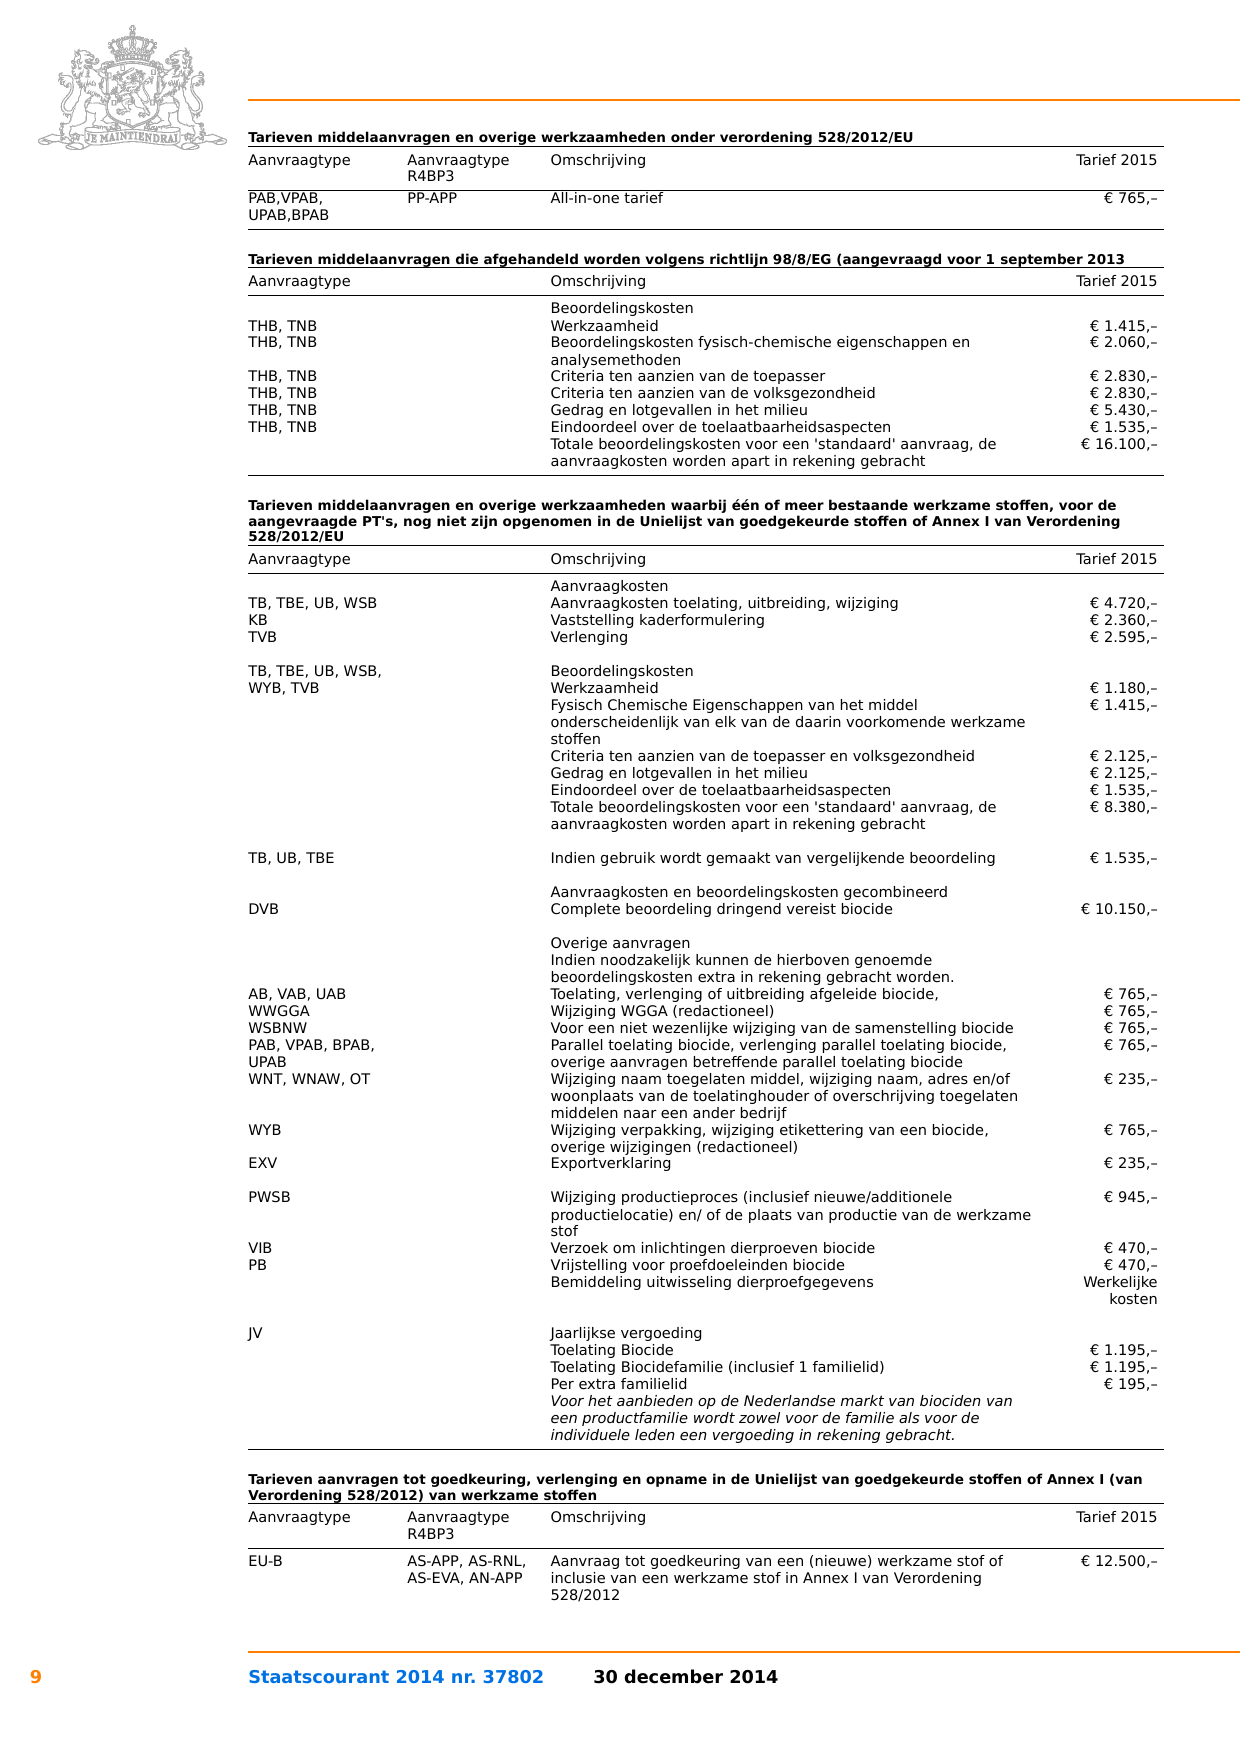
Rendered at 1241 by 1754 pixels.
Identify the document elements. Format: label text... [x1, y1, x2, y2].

table_cell Aanvraagtype R4BP3 [401, 1504, 544, 1547]
table_cell WWGGA [248, 1003, 401, 1019]
table_cell Jaarlijkse vergoeding [545, 1325, 1046, 1342]
table_cell THB, TNB [248, 368, 401, 385]
table_cell Fysisch Chemische Eigenschappen van het middel onderscheidenlijk van elk van de daarin voorkomende werkzame stoffen [545, 697, 1046, 748]
table_cell Omschrijving [545, 546, 1046, 572]
table_cell THB, TNB [248, 334, 401, 368]
table_cell [545, 918, 1046, 935]
table_cell [248, 884, 401, 901]
table_cell € 8.380,– [1046, 799, 1163, 833]
table_cell € 1.535,– [1046, 419, 1163, 436]
table_cell Eindoordeel over de toelaatbaarheidsaspecten [545, 419, 1046, 436]
table_cell Aanvraagtype [248, 1504, 401, 1547]
table_cell [248, 1173, 401, 1189]
table_cell € 765,– [1046, 1003, 1163, 1019]
table_cell [401, 833, 544, 850]
table_cell DVB [248, 901, 401, 918]
table_cell [401, 765, 544, 782]
table_cell WYB, TVB [248, 680, 401, 697]
table_cell Verlenging [545, 629, 1046, 646]
table_cell [1046, 296, 1163, 317]
table_cell Wijziging naam toegelaten middel, wijziging naam, adres en/of woonplaats van de toelatinghouder of overschrijving toegelaten middelen naar een ander bedrijf [545, 1071, 1046, 1121]
table_cell WSBNW [248, 1020, 401, 1037]
table_cell Criteria ten aanzien van de toepasser en volksgezondheid [545, 748, 1046, 765]
table_cell [545, 833, 1046, 850]
table_cell [401, 436, 544, 475]
table_cell Gedrag en lotgevallen in het milieu [545, 765, 1046, 782]
table_cell € 2.360,– [1046, 612, 1163, 629]
table_cell [401, 1071, 544, 1121]
table_cell [401, 318, 544, 334]
table_cell [401, 1325, 544, 1342]
table_cell [401, 595, 544, 612]
table_cell [545, 867, 1046, 884]
table_cell € 765,– [1046, 1020, 1163, 1037]
table_cell € 235,– [1046, 1071, 1163, 1121]
table_cell [1046, 833, 1163, 850]
table_cell [401, 1342, 544, 1359]
table_cell € 4.720,– [1046, 595, 1163, 612]
table_cell [248, 833, 401, 850]
table_cell € 2.830,– [1046, 368, 1163, 385]
table_cell [401, 646, 544, 663]
table_cell Beoordelingskosten fysisch-chemische eigenschappen en analysemethoden [545, 334, 1046, 368]
table_cell [401, 1274, 544, 1308]
table_cell [248, 799, 401, 833]
table_cell [1046, 884, 1163, 901]
table_cell Aanvraagkosten [545, 574, 1046, 595]
table_cell EXV [248, 1155, 401, 1172]
table_cell [401, 799, 544, 833]
table_cell TB, UB, TBE [248, 850, 401, 867]
table_cell € 5.430,– [1046, 402, 1163, 419]
table_cell [401, 334, 544, 368]
table_cell [401, 546, 544, 572]
table_cell [401, 1257, 544, 1274]
table_cell [401, 268, 544, 295]
table_cell [248, 296, 401, 317]
table_cell [248, 918, 401, 935]
table_cell [401, 935, 544, 952]
table_cell [248, 646, 401, 663]
table_cell [401, 867, 544, 884]
table_cell Aanvraagtype [248, 546, 401, 572]
table_cell [1046, 935, 1163, 952]
table_cell Toelating Biocidefamilie (inclusief 1 familielid) [545, 1359, 1046, 1376]
table_cell Omschrijving [545, 1504, 1046, 1547]
table_cell TVB [248, 629, 401, 646]
table_cell [1046, 663, 1163, 680]
table_cell [1046, 1308, 1163, 1325]
table_cell € 2.125,– [1046, 748, 1163, 765]
table_cell Criteria ten aanzien van de volksgezondheid [545, 385, 1046, 402]
table_cell AB, VAB, UAB [248, 986, 401, 1003]
table_cell [248, 697, 401, 748]
table_cell Wijziging WGGA (redactioneel) [545, 1003, 1046, 1019]
table_cell [401, 1020, 544, 1037]
table_cell TB, TBE, UB, WSB, [248, 663, 401, 680]
table_cell PAB, VPAB, BPAB, UPAB [248, 1037, 401, 1071]
table_cell Omschrijving [545, 268, 1046, 295]
table_cell [1046, 574, 1163, 595]
table_cell € 1.535,– [1046, 850, 1163, 867]
table_cell All-in-one tarief [545, 191, 1046, 229]
table_cell € 1.415,– [1046, 318, 1163, 334]
table_cell € 2.830,– [1046, 385, 1163, 402]
table_cell Toelating Biocide [545, 1342, 1046, 1359]
table_cell [248, 436, 401, 475]
table_cell Werkzaamheid [545, 318, 1046, 334]
table_cell [401, 1037, 544, 1071]
table_cell Omschrijving [545, 147, 1046, 190]
table_cell [545, 646, 1046, 663]
table_cell € 945,– [1046, 1189, 1163, 1240]
table_cell Wijziging productieproces (inclusief nieuwe/additionele productielocatie) en/ of de plaats van productie van de werkzame stof [545, 1189, 1046, 1240]
table_cell PWSB [248, 1189, 401, 1240]
table_cell [248, 1308, 401, 1325]
table_cell Aanvraagkosten toelating, uitbreiding, wijziging [545, 595, 1046, 612]
table_cell Vaststelling kaderformulering [545, 612, 1046, 629]
table_cell PAB,VPAB, UPAB,BPAB [248, 191, 401, 229]
table_header Tarieven middelaanvragen die afgehandeld worden volgens richtlijn 98/8/EG (aangevraagd voor 1 september 2013 [248, 252, 1163, 267]
table_cell [1046, 1173, 1163, 1189]
table_cell [401, 952, 544, 986]
table_cell Exportverklaring [545, 1155, 1046, 1172]
table_cell € 1.535,– [1046, 782, 1163, 799]
table_cell [401, 1376, 544, 1393]
table_cell THB, TNB [248, 419, 401, 436]
table_cell € 12.500,– [1046, 1549, 1163, 1604]
table_cell Tarief 2015 [1046, 147, 1163, 190]
table_cell [401, 884, 544, 901]
table_cell [401, 368, 544, 385]
table_cell [401, 574, 544, 595]
table_cell Bemiddeling uitwisseling dierproefgegevens [545, 1274, 1046, 1308]
table_cell [401, 697, 544, 748]
table_cell [401, 1003, 544, 1019]
table_cell Totale beoordelingskosten voor een 'standaard' aanvraag, de aanvraagkosten worden apart in rekening gebracht [545, 799, 1046, 833]
table_cell THB, TNB [248, 402, 401, 419]
table_cell € 195,– [1046, 1376, 1163, 1393]
table_cell [401, 1121, 544, 1155]
table_cell Wijziging verpakking, wijziging etikettering van een biocide, overige wijzigingen (redactioneel) [545, 1121, 1046, 1155]
table_cell [401, 901, 544, 918]
table_cell Aanvraagtype [248, 268, 401, 295]
table_cell Indien gebruik wordt gemaakt van vergelijkende beoordeling [545, 850, 1046, 867]
table_cell [248, 935, 401, 952]
table_cell € 470,– [1046, 1257, 1163, 1274]
table_cell [248, 1274, 401, 1308]
table_cell [401, 1173, 544, 1189]
table_cell Beoordelingskosten [545, 663, 1046, 680]
table_cell THB, TNB [248, 385, 401, 402]
table_cell € 470,– [1046, 1240, 1163, 1257]
table_cell [1046, 646, 1163, 663]
table_cell [1046, 918, 1163, 935]
table_cell € 10.150,– [1046, 901, 1163, 918]
table_cell Parallel toelating biocide, verlenging parallel toelating biocide, overige aanvragen betreffende parallel toelating biocide [545, 1037, 1046, 1071]
table_cell € 235,– [1046, 1155, 1163, 1172]
table_cell Aanvraagtype [248, 147, 401, 190]
table_header Tarieven middelaanvragen en overige werkzaamheden onder verordening 528/2012/EU [248, 130, 1163, 146]
table_cell Totale beoordelingskosten voor een 'standaard' aanvraag, de aanvraagkosten worden apart in rekening gebracht [545, 436, 1046, 475]
table_cell Verzoek om inlichtingen dierproeven biocide [545, 1240, 1046, 1257]
table_cell [248, 1359, 401, 1376]
table_cell [248, 1376, 401, 1393]
table_cell [248, 952, 401, 986]
table_cell [401, 850, 544, 867]
table_cell [1046, 1393, 1163, 1449]
table_cell [401, 1359, 544, 1376]
table_cell [248, 765, 401, 782]
table_cell [1046, 952, 1163, 986]
table_cell Toelating, verlenging of uitbreiding afgeleide biocide, [545, 986, 1046, 1003]
table_cell [401, 402, 544, 419]
table_cell [401, 1393, 544, 1449]
table_cell THB, TNB [248, 318, 401, 334]
table_cell [401, 629, 544, 646]
table_cell € 765,– [1046, 1037, 1163, 1071]
table_cell € 2.125,– [1046, 765, 1163, 782]
table_cell [545, 1173, 1046, 1189]
table_cell € 2.060,– [1046, 334, 1163, 368]
table_cell Beoordelingskosten [545, 296, 1046, 317]
table_cell PP-APP [401, 191, 544, 229]
table_cell Gedrag en lotgevallen in het milieu [545, 402, 1046, 419]
table_cell [401, 296, 544, 317]
table_cell [401, 782, 544, 799]
table_cell Tarief 2015 [1046, 268, 1163, 295]
table_cell [401, 986, 544, 1003]
table_cell EU-B [248, 1549, 401, 1604]
table_cell [248, 1342, 401, 1359]
table_cell Tarief 2015 [1046, 546, 1163, 572]
table_cell TB, TBE, UB, WSB [248, 595, 401, 612]
table_cell Overige aanvragen [545, 935, 1046, 952]
table_cell € 1.415,– [1046, 697, 1163, 748]
table_cell Vrijstelling voor proefdoeleinden biocide [545, 1257, 1046, 1274]
table_cell Voor het aanbieden op de Nederlandse markt van biociden van een productfamilie wordt zowel voor de familie als voor de individuele leden een vergoeding in rekening gebracht. [545, 1393, 1046, 1449]
table_cell Eindoordeel over de toelaatbaarheidsaspecten [545, 782, 1046, 799]
table_cell Aanvraagkosten en beoordelingskosten gecombineerd [545, 884, 1046, 901]
table_cell [1046, 867, 1163, 884]
table_cell € 2.595,– [1046, 629, 1163, 646]
table_cell AS-APP, AS-RNL, AS-EVA, AN-APP [401, 1549, 544, 1604]
table_cell [248, 574, 401, 595]
table_cell [401, 663, 544, 680]
table_cell [545, 1308, 1046, 1325]
table_header Tarieven middelaanvragen en overige werkzaamheden waarbij één of meer bestaande werkzame stoffen, voor de aangevraagde PT's, nog niet zijn opgenomen in de Unielijst van goedgekeurde stoffen of Annex I van Verordening 528/2012/EU [248, 498, 1163, 545]
table_cell Criteria ten aanzien van de toepasser [545, 368, 1046, 385]
table_cell Complete beoordeling dringend vereist biocide [545, 901, 1046, 918]
table_cell Voor een niet wezenlijke wijziging van de samenstelling biocide [545, 1020, 1046, 1037]
table_cell [248, 782, 401, 799]
table_cell WYB [248, 1121, 401, 1155]
table_cell [1046, 1325, 1163, 1342]
table_cell [401, 748, 544, 765]
table_cell [401, 1189, 544, 1240]
table_cell [401, 680, 544, 697]
table_cell JV [248, 1325, 401, 1342]
picture [38, 25, 227, 150]
table_header Tarieven aanvragen tot goedkeuring, verlenging en opname in de Unielijst van goedgekeurde stoffen of Annex I (van Verordening 528/2012) van werkzame stoffen [248, 1472, 1163, 1503]
table_cell [401, 385, 544, 402]
table_cell [248, 1393, 401, 1449]
table_cell € 765,– [1046, 191, 1163, 229]
table_cell WNT, WNAW, OT [248, 1071, 401, 1121]
table_cell Werkzaamheid [545, 680, 1046, 697]
table_cell [248, 867, 401, 884]
table_cell € 765,– [1046, 986, 1163, 1003]
table_cell [401, 1240, 544, 1257]
table_cell € 16.100,– [1046, 436, 1163, 475]
table_cell [401, 1155, 544, 1172]
table_cell VIB [248, 1240, 401, 1257]
table_cell KB [248, 612, 401, 629]
table_cell Indien noodzakelijk kunnen de hierboven genoemde beoordelingskosten extra in rekening gebracht worden. [545, 952, 1046, 986]
table_cell Per extra familielid [545, 1376, 1046, 1393]
table_cell € 1.180,– [1046, 680, 1163, 697]
table_cell Tarief 2015 [1046, 1504, 1163, 1547]
table_cell Werkelijke kosten [1046, 1274, 1163, 1308]
table_cell [401, 612, 544, 629]
table_cell Aanvraagtype R4BP3 [401, 147, 544, 190]
table_cell PB [248, 1257, 401, 1274]
table_cell [401, 419, 544, 436]
table_cell € 1.195,– [1046, 1359, 1163, 1376]
table_cell [248, 748, 401, 765]
table_cell € 1.195,– [1046, 1342, 1163, 1359]
table_cell [401, 1308, 544, 1325]
table_cell Aanvraag tot goedkeuring van een (nieuwe) werkzame stof of inclusie van een werkzame stof in Annex I van Verordening 528/2012 [545, 1549, 1046, 1604]
table_cell [401, 918, 544, 935]
table_cell € 765,– [1046, 1121, 1163, 1155]
